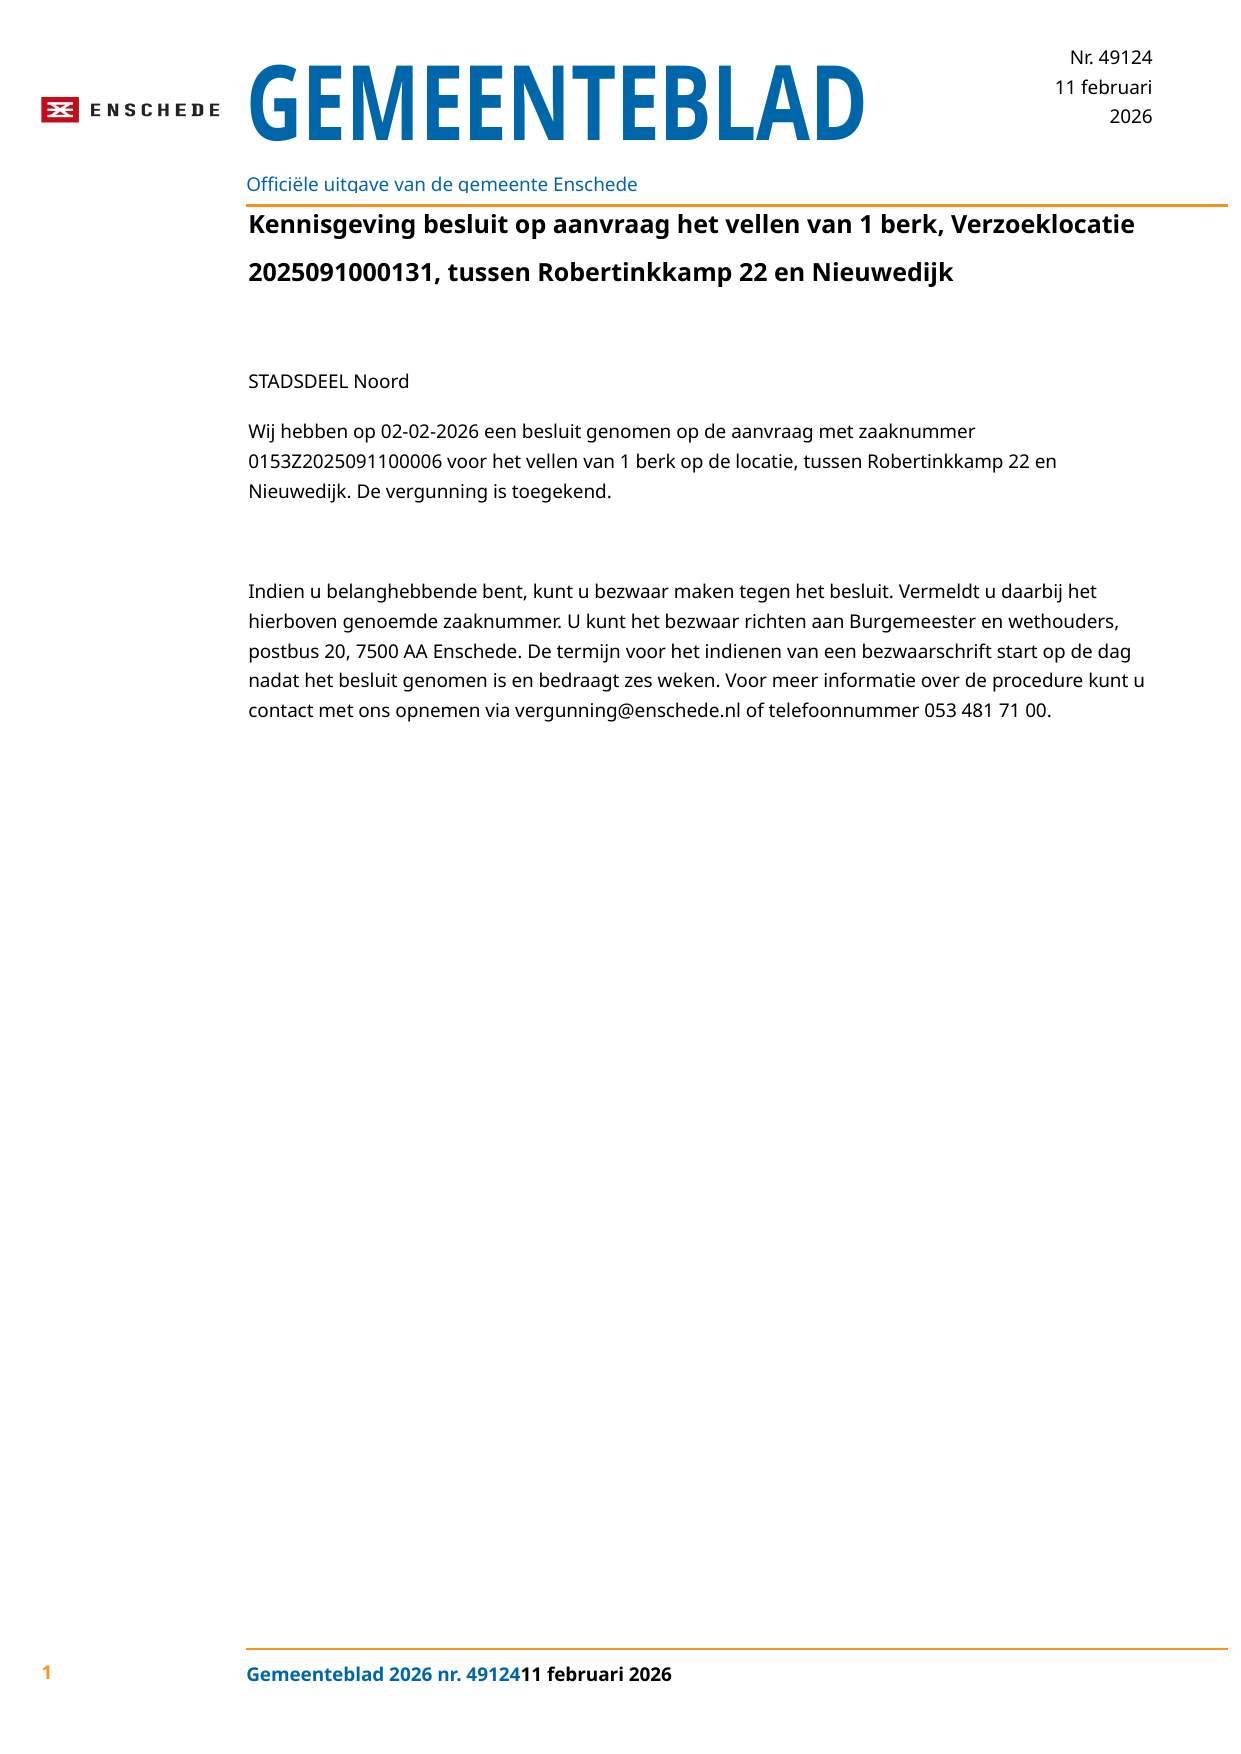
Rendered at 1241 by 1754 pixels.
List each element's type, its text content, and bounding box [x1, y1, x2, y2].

text Kennisgeving besluit op aanvraag het vellen van 1 berk, Verzoeklocatie 2025091000131, tussen Robertinkkamp 22 en Nieuwedijk [248, 207, 1152, 288]
text STADSDEEL Noord [248, 368, 1152, 394]
picture [41, 47, 231, 172]
text Indien u belanghebbende bent, kunt u bezwaar maken tegen het besluit. Vermeldt u daarbij het hierboven genoemde zaaknummer. U kunt het bezwaar richten aan Burgemeester en wethouders, postbus 20, 7500 AA Enschede. De termijn voor het indienen van een bezwaarschrift start op de dag nadat het besluit genomen is en bedraagt zes weken. Voor meer informatie over de procedure kunt u contact met ons opnemen via vergunning@enschede.nl of telefoonnummer 053 481 71 00. [248, 579, 1152, 723]
text Wij hebben op 02-02-2026 een besluit genomen op de aanvraag met zaaknummer 0153Z2025091100006 voor het vellen van 1 berk op de locatie, tussen Robertinkkamp 22 en Nieuwedijk. De vergunning is toegekend. [248, 419, 1152, 504]
